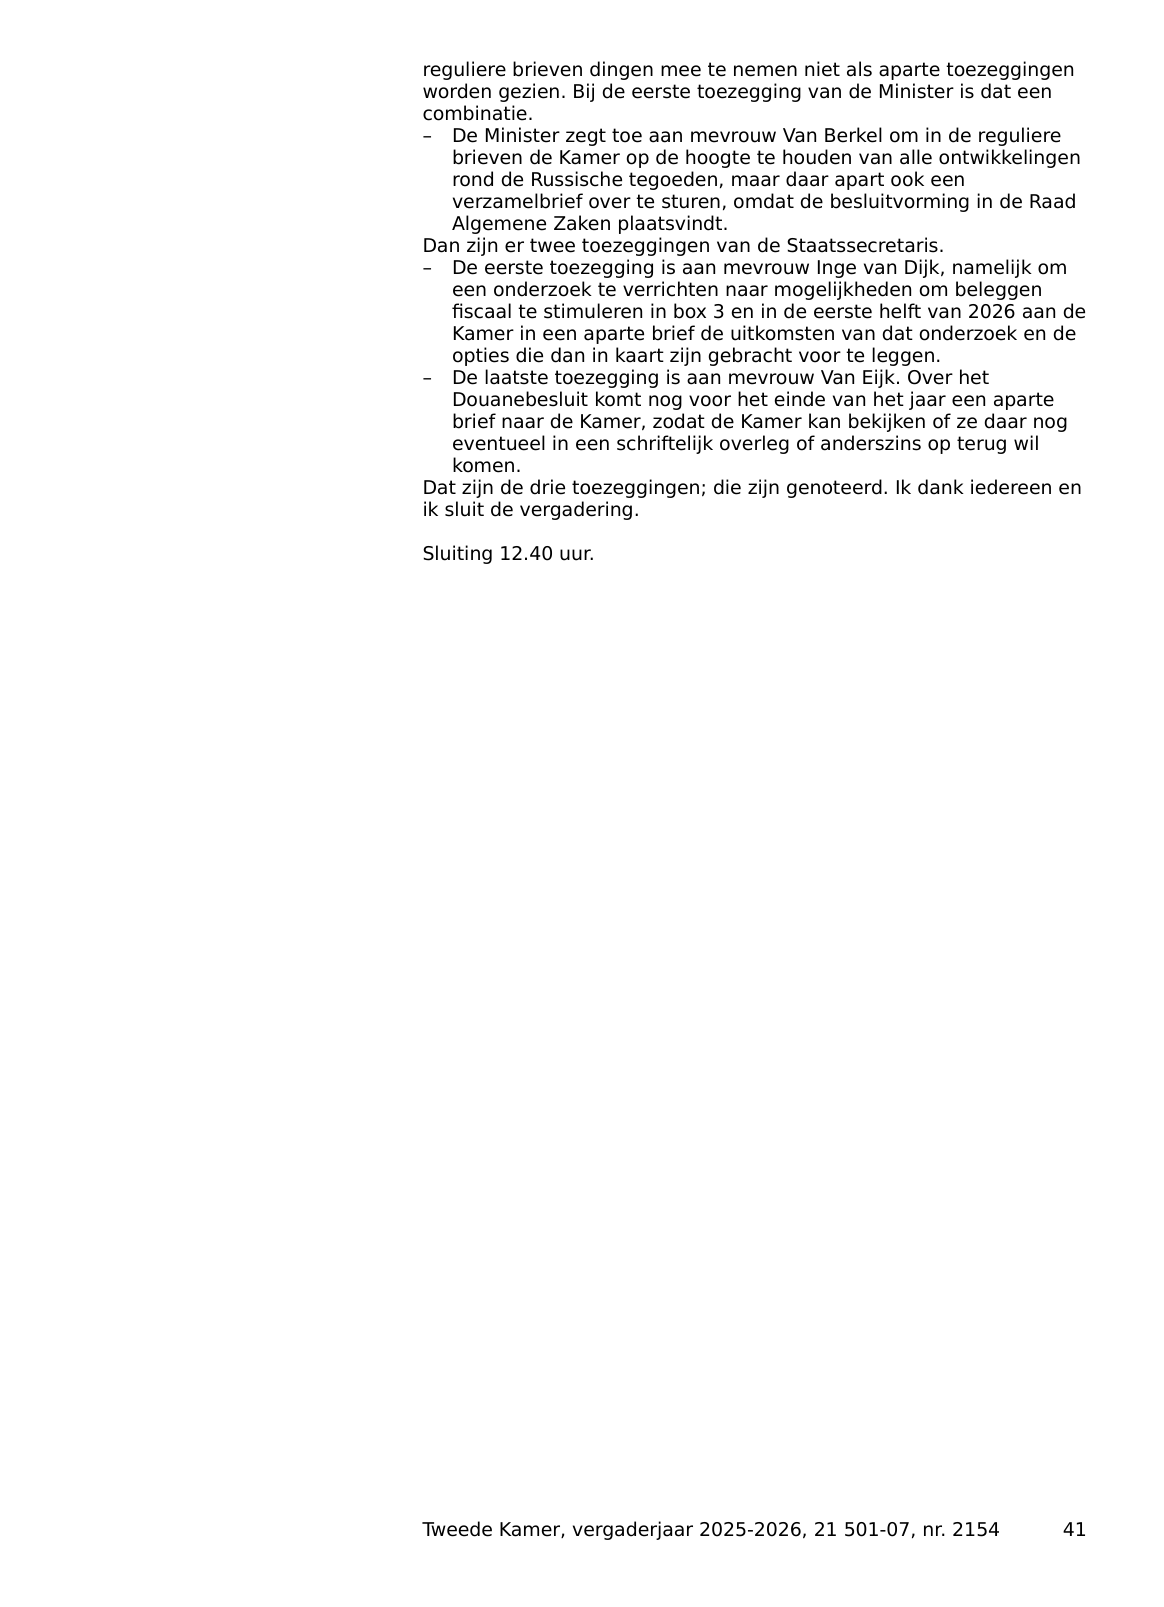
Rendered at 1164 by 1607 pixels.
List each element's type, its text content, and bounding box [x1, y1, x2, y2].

text Dan zijn er twee toezeggingen van de Staatssecretaris. [422, 235, 1087, 257]
text reguliere brieven dingen mee te nemen niet als aparte toezeggingen worden gezien. Bij de eerste toezegging van de Minister is dat een combinatie. [422, 59, 1087, 125]
text Sluiting 12.40 uur. [422, 543, 1087, 565]
text – De Minister zegt toe aan mevrouw Van Berkel om in de reguliere brieven de Kamer op de hoogte te houden van alle ontwikkelingen rond de Russische tegoeden, maar daar apart ook een verzamelbrief over te sturen, omdat de besluitvorming in de Raad Algemene Zaken plaatsvindt. [422, 125, 1087, 235]
text Dat zijn de drie toezeggingen; die zijn genoteerd. Ik dank iedereen en ik sluit de vergadering. [422, 477, 1087, 521]
text – De eerste toezegging is aan mevrouw Inge van Dijk, namelijk om een onderzoek te verrichten naar mogelijkheden om beleggen fiscaal te stimuleren in box 3 en in de eerste helft van 2026 aan de Kamer in een aparte brief de uitkomsten van dat onderzoek en de opties die dan in kaart zijn gebracht voor te leggen. [422, 257, 1087, 367]
text – De laatste toezegging is aan mevrouw Van Eijk. Over het Douanebesluit komt nog voor het einde van het jaar een aparte brief naar de Kamer, zodat de Kamer kan bekijken of ze daar nog eventueel in een schriftelijk overleg of anderszins op terug wil komen. [422, 367, 1087, 477]
